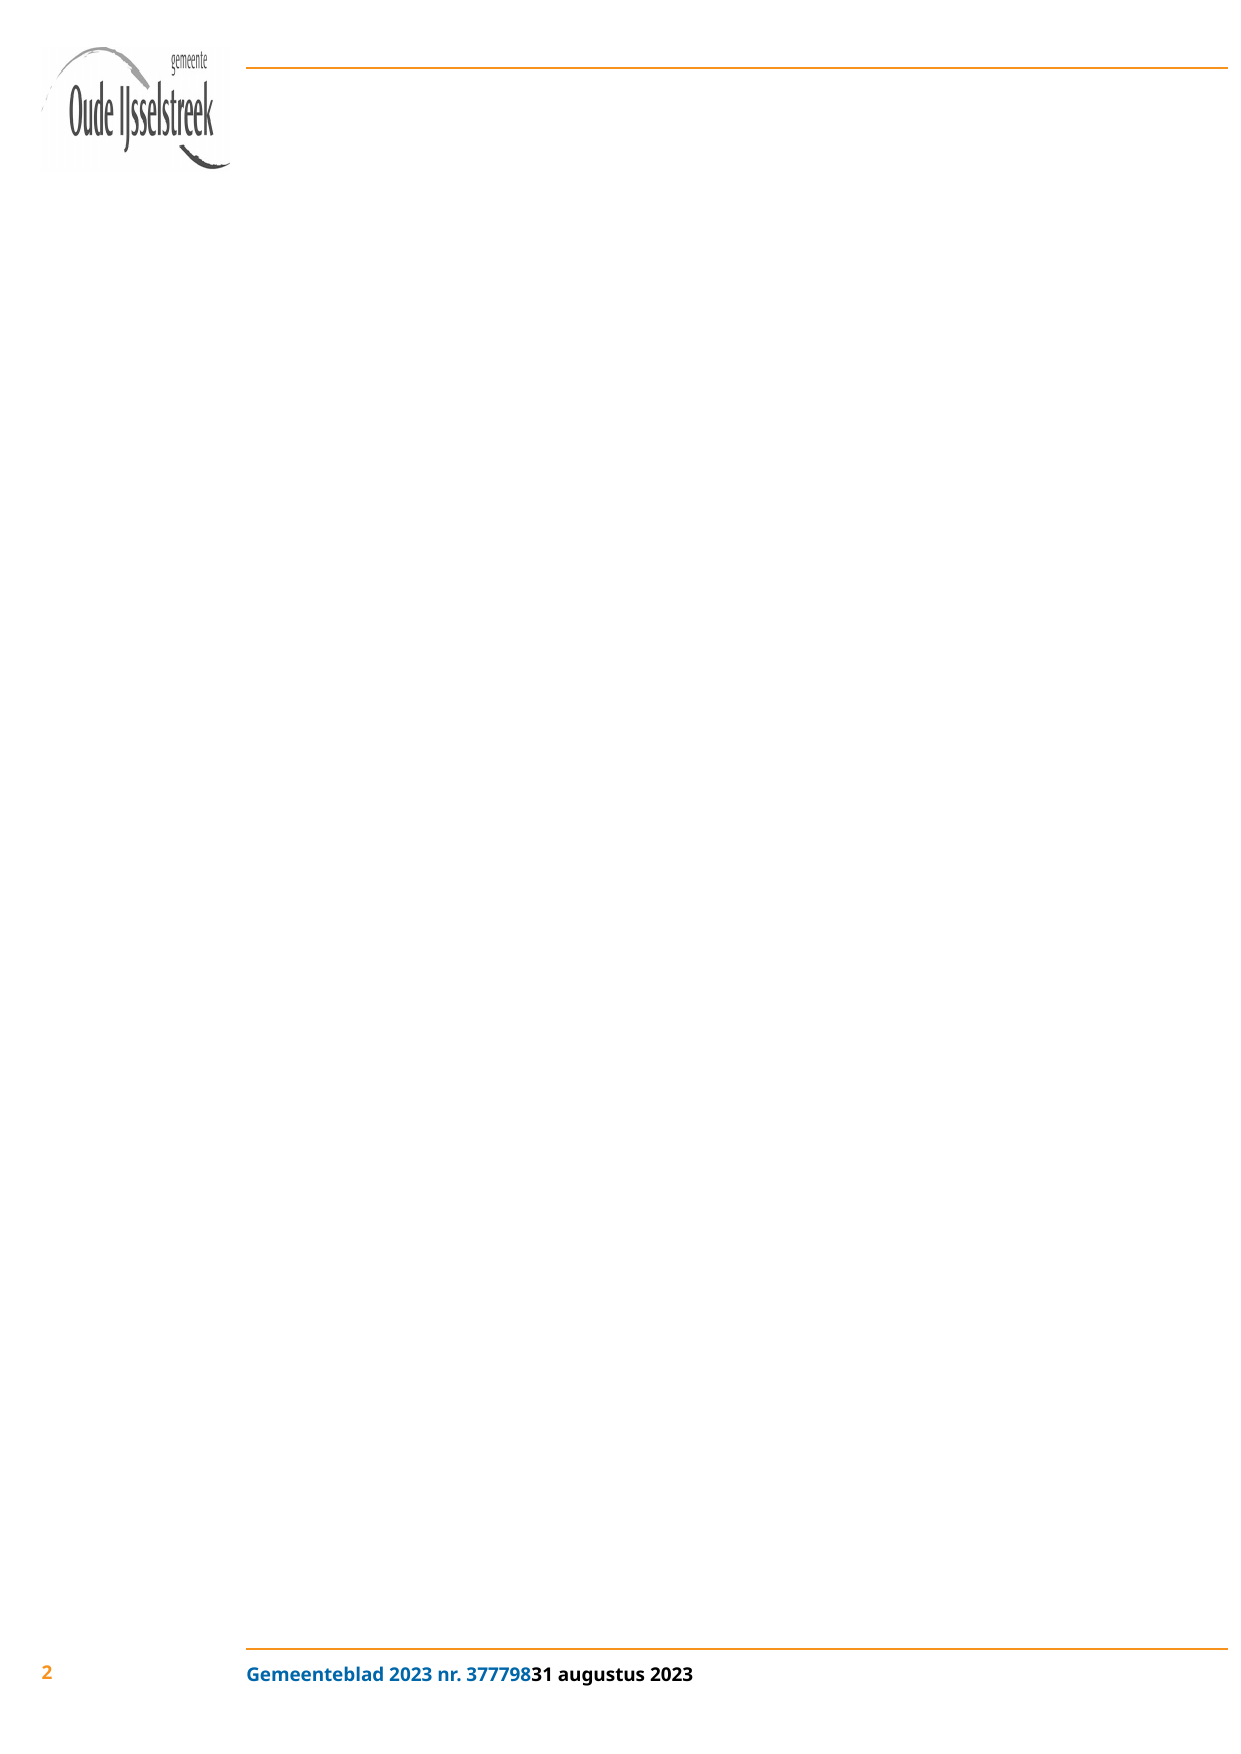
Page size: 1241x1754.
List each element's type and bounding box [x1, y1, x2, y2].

picture [41, 47, 231, 172]
